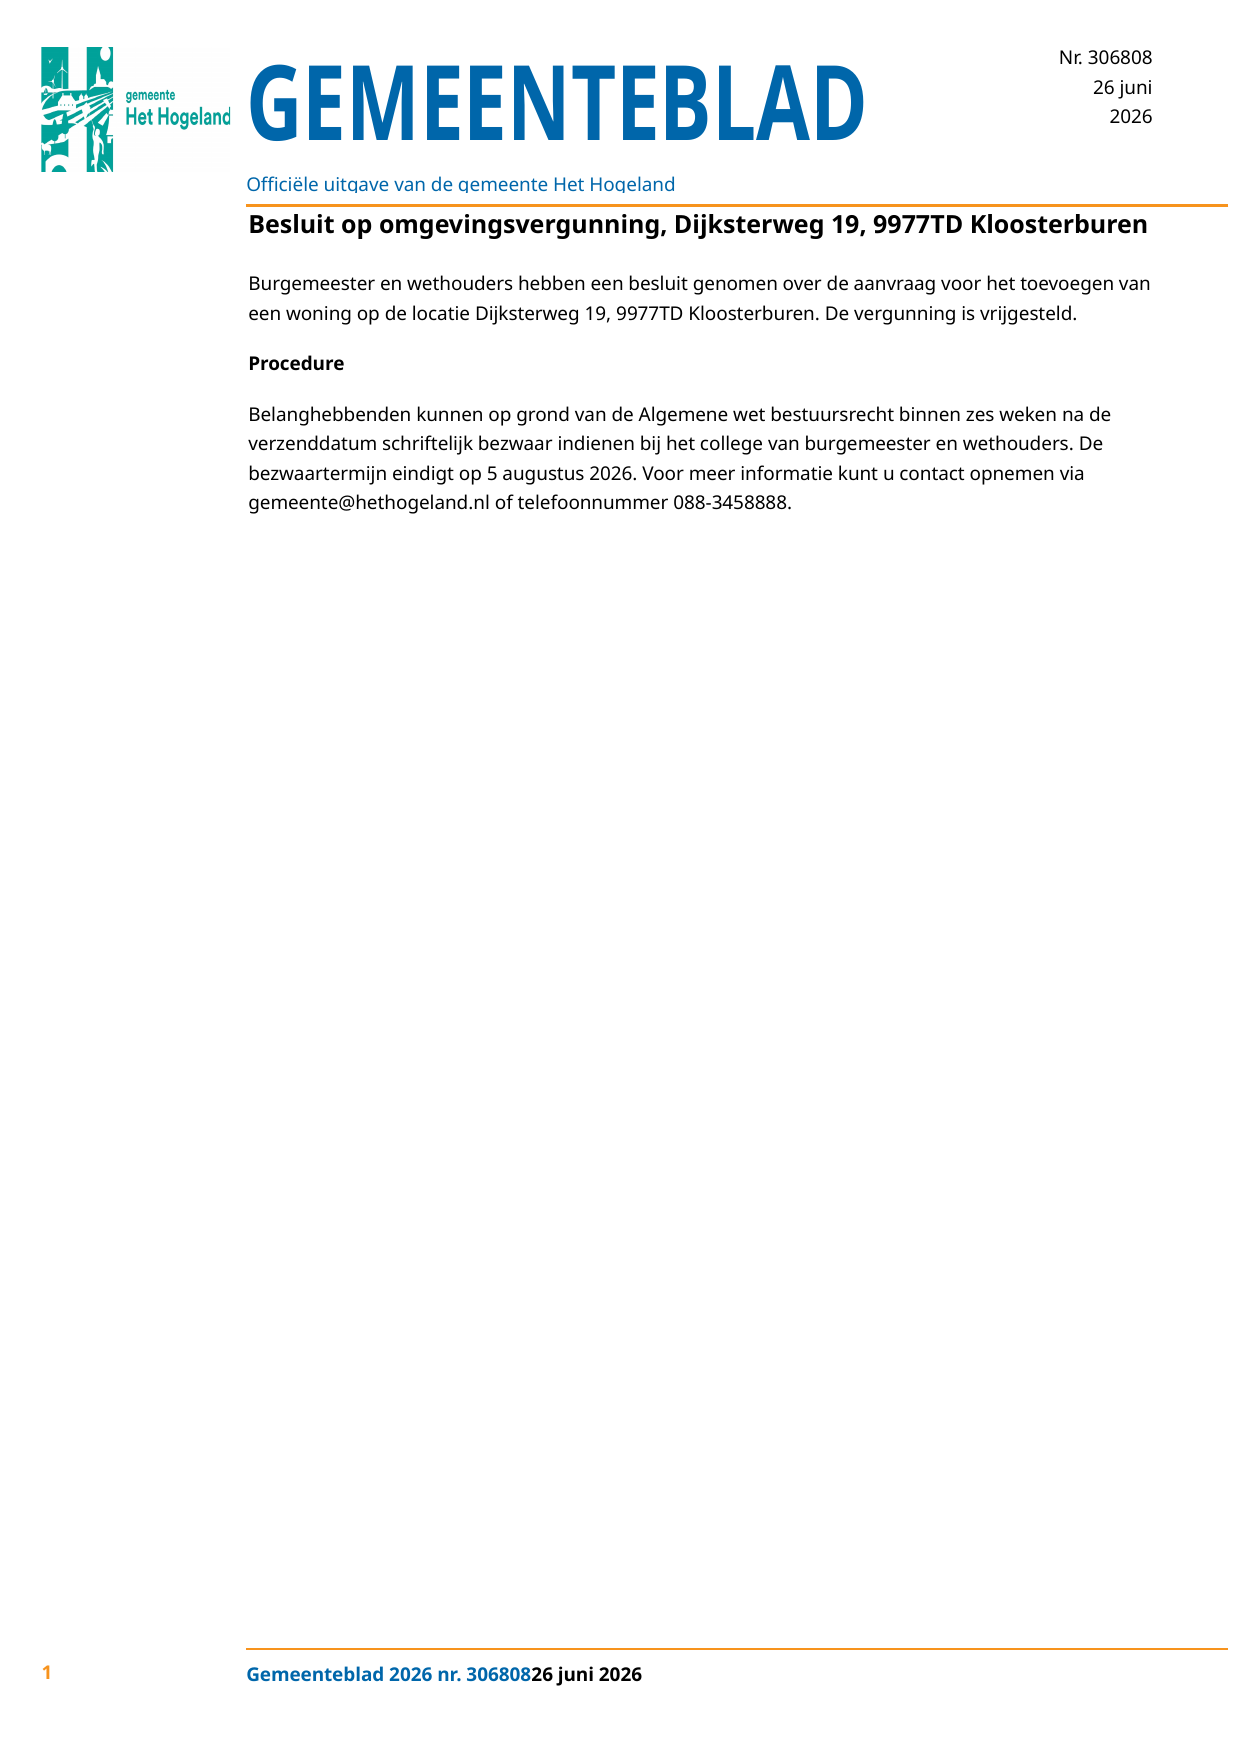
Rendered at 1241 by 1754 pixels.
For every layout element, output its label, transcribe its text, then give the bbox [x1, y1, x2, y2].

text Procedure [248, 350, 1152, 376]
text Burgemeester en wethouders hebben een besluit genomen over de aanvraag voor het toevoegen van een woning op de locatie Dijksterweg 19, 9977TD Kloosterburen. De vergunning is vrijgesteld. [248, 270, 1152, 326]
text Belanghebbenden kunnen op grond van de Algemene wet bestuursrecht binnen zes weken na de verzenddatum schriftelijk bezwaar indienen bij het college van burgemeester en wethouders. De bezwaartermijn eindigt op 5 augustus 2026. Voor meer informatie kunt u contact opnemen via gemeente@hethogeland.nl of telefoonnummer 088-3458888. [248, 401, 1152, 515]
picture [41, 47, 231, 172]
text Besluit op omgevingsvergunning, Dijksterweg 19, 9977TD Kloosterburen [248, 207, 1152, 241]
